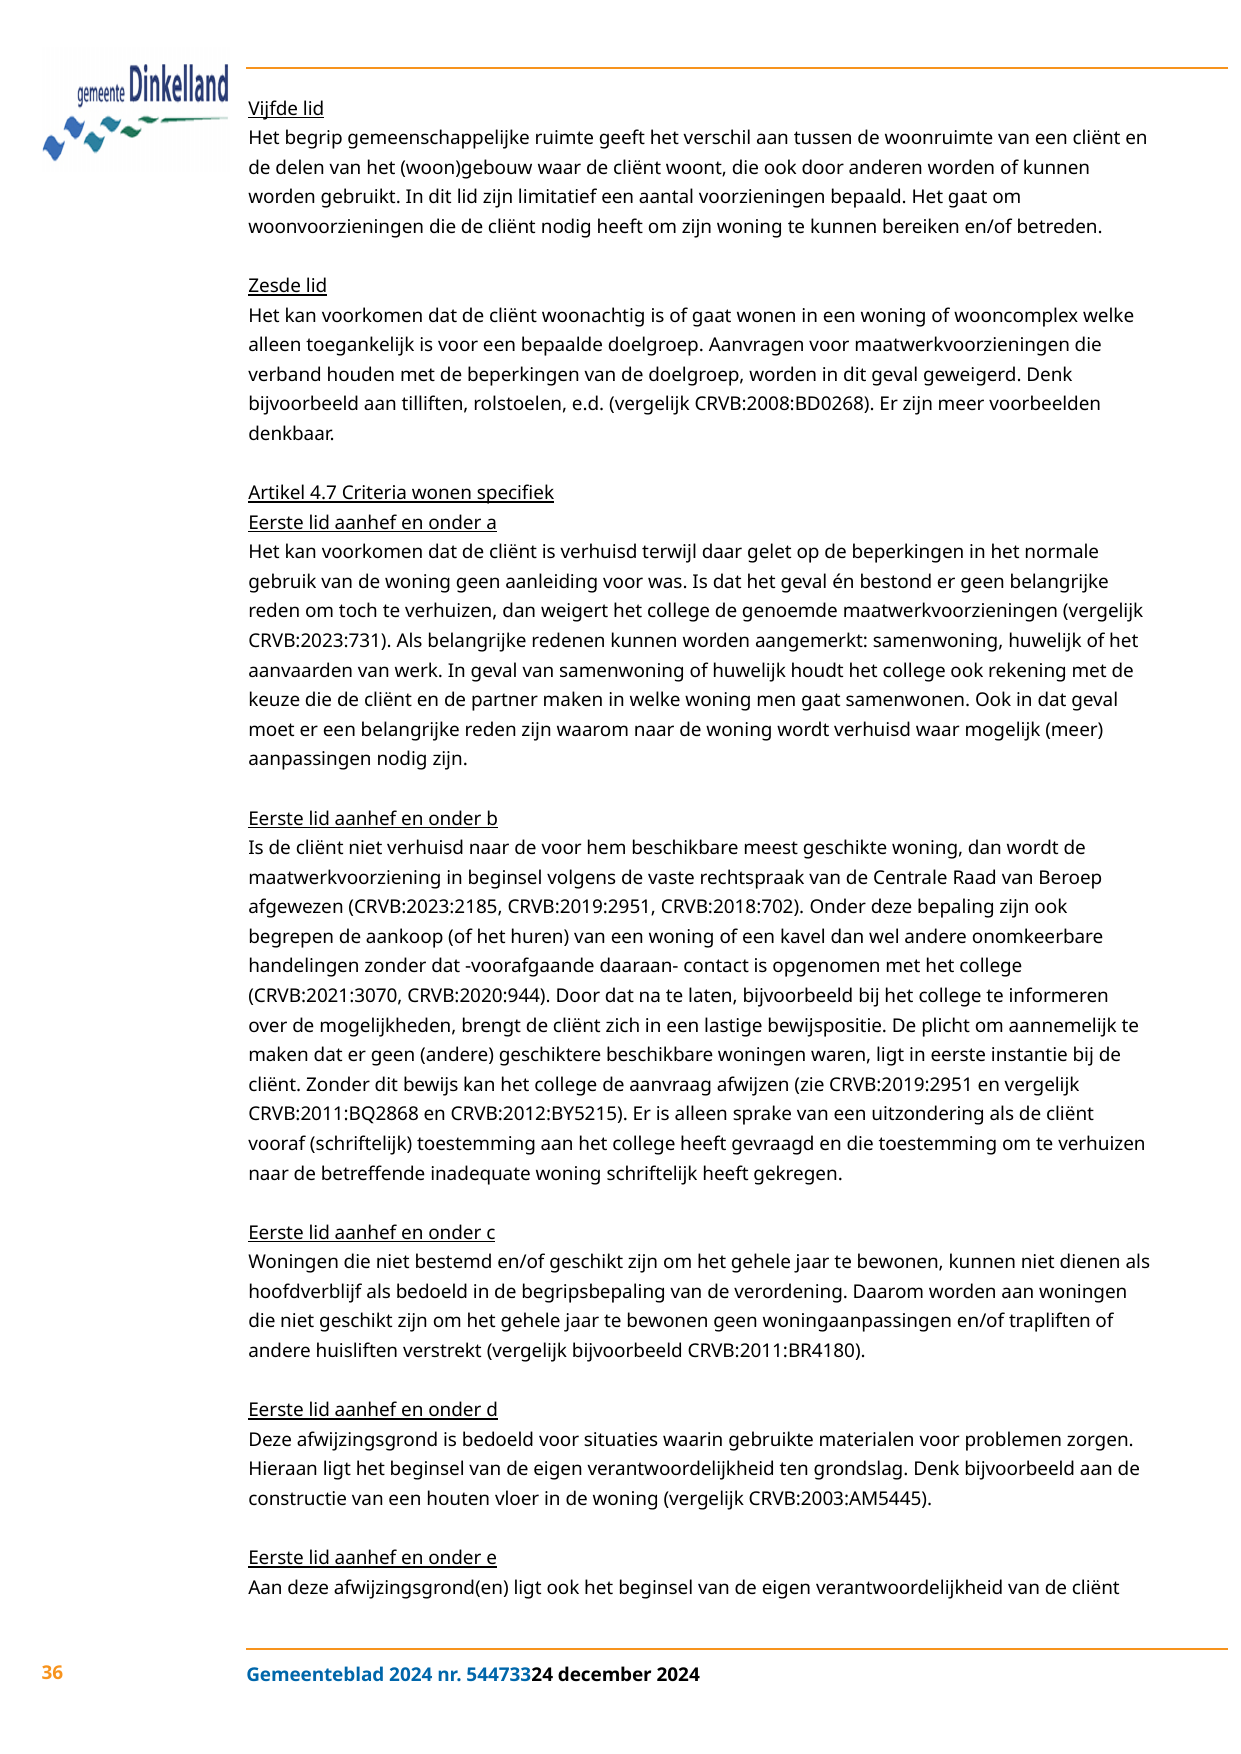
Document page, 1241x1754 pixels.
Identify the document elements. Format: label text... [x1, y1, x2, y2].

text Eerste lid aanhef en onder c [248, 1219, 1152, 1245]
text Het kan voorkomen dat de cliënt is verhuisd terwijl daar gelet op de beperkingen in het normale gebruik van de woning geen aanleiding voor was. Is dat het geval én bestond er geen belangrijke reden om toch te verhuizen, dan weigert het college de genoemde maatwerkvoorzieningen (vergelijk CRVB:2023:731). Als belangrijke redenen kunnen worden aangemerkt: samenwoning, huwelijk of het aanvaarden van werk. In geval van samenwoning of huwelijk houdt het college ook rekening met de keuze die de cliënt en de partner maken in welke woning men gaat samenwonen. Ook in dat geval moet er een belangrijke reden zijn waarom naar de woning wordt verhuisd waar mogelijk (meer) aanpassingen nodig zijn. [248, 538, 1152, 771]
text Het begrip gemeenschappelijke ruimte geeft het verschil aan tussen de woonruimte van een cliënt en de delen van het (woon)gebouw waar de cliënt woont, die ook door anderen worden of kunnen worden gebruikt. In dit lid zijn limitatief een aantal voorzieningen bepaald. Het gaat om woonvoorzieningen die de cliënt nodig heeft om zijn woning te kunnen bereiken en/of betreden. [248, 124, 1152, 239]
text Is de cliënt niet verhuisd naar de voor hem beschikbare meest geschikte woning, dan wordt de maatwerkvoorziening in beginsel volgens de vaste rechtspraak van de Centrale Raad van Beroep afgewezen (CRVB:2023:2185, CRVB:2019:2951, CRVB:2018:702). Onder deze bepaling zijn ook begrepen de aankoop (of het huren) van een woning of een kavel dan wel andere onomkeerbare handelingen zonder dat -voorafgaande daaraan- contact is opgenomen met het college (CRVB:2021:3070, CRVB:2020:944). Door dat na te laten, bijvoorbeeld bij het college te informeren over de mogelijkheden, brengt de cliënt zich in een lastige bewijspositie. De plicht om aannemelijk te maken dat er geen (andere) geschiktere beschikbare woningen waren, ligt in eerste instantie bij de cliënt. Zonder dit bewijs kan het college de aanvraag afwijzen (zie CRVB:2019:2951 en vergelijk CRVB:2011:BQ2868 en CRVB:2012:BY5215). Er is alleen sprake van een uitzondering als de cliënt vooraf (schriftelijk) toestemming aan het college heeft gevraagd en die toestemming om te verhuizen naar de betreffende inadequate woning schriftelijk heeft gekregen. [248, 834, 1152, 1186]
text Het kan voorkomen dat de cliënt woonachtig is of gaat wonen in een woning of wooncomplex welke alleen toegankelijk is voor een bepaalde doelgroep. Aanvragen voor maatwerkvoorzieningen die verband houden met de beperkingen van de doelgroep, worden in dit geval geweigerd. Denk bijvoorbeeld aan tilliften, rolstoelen, e.d. (vergelijk CRVB:2008:BD0268). Er zijn meer voorbeelden denkbaar. [248, 302, 1152, 446]
text Vijfde lid [248, 95, 1152, 121]
text Eerste lid aanhef en onder a [248, 509, 1152, 535]
text Woningen die niet bestemd en/of geschikt zijn om het gehele jaar te bewonen, kunnen niet dienen als hoofdverblijf als bedoeld in de begripsbepaling van de verordening. Daarom worden aan woningen die niet geschikt zijn om het gehele jaar te bewonen geen woningaanpassingen en/of trapliften of andere huisliften verstrekt (vergelijk bijvoorbeeld CRVB:2011:BR4180). [248, 1248, 1152, 1363]
picture [41, 47, 231, 172]
text Deze afwijzingsgrond is bedoeld voor situaties waarin gebruikte materialen voor problemen zorgen. Hieraan ligt het beginsel van de eigen verantwoordelijkheid ten grondslag. Denk bijvoorbeeld aan de constructie van een houten vloer in de woning (vergelijk CRVB:2003:AM5445). [248, 1426, 1152, 1511]
text Artikel 4.7 Criteria wonen specifiek [248, 479, 1152, 505]
text Eerste lid aanhef en onder d [248, 1396, 1152, 1422]
text Eerste lid aanhef en onder b [248, 805, 1152, 831]
text Zesde lid [248, 272, 1152, 298]
text Aan deze afwijzingsgrond(en) ligt ook het beginsel van de eigen verantwoordelijkheid van de cliënt [248, 1574, 1152, 1600]
text Eerste lid aanhef en onder e [248, 1544, 1152, 1570]
